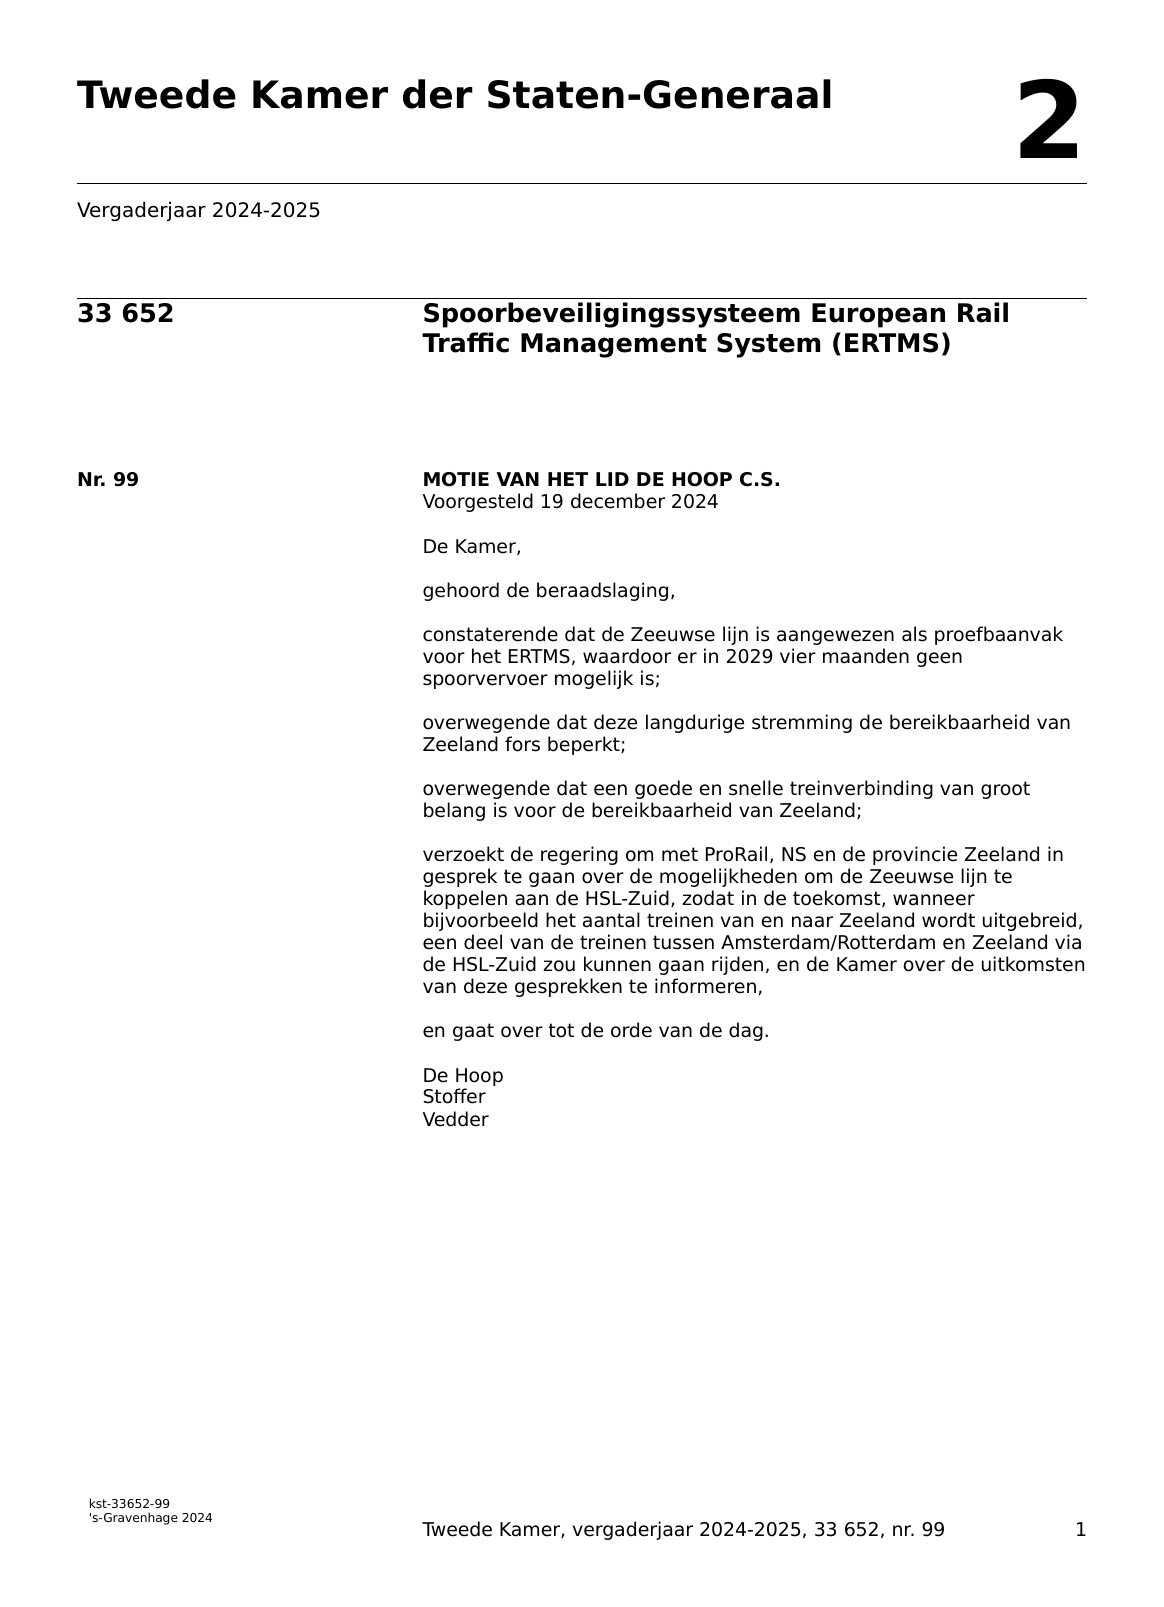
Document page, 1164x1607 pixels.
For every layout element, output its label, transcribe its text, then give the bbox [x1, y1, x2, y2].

text verzoekt de regering om met ProRail, NS en de provincie Zeeland in gesprek te gaan over de mogelijkheden om de Zeeuwse lijn te koppelen aan de HSL-Zuid, zodat in de toekomst, wanneer bijvoorbeeld het aantal treinen van en naar Zeeland wordt uitgebreid, een deel van de treinen tussen Amsterdam/Rotterdam en Zeeland via de HSL-Zuid zou kunnen gaan rijden, en de Kamer over de uitkomsten van deze gesprekken te informeren, [422, 844, 1087, 998]
text constaterende dat de Zeeuwse lijn is aangewezen als proefbaanvak voor het ERTMS, waardoor er in 2029 vier maanden geen spoorvervoer mogelijk is; [422, 624, 1087, 690]
table_cell Vergaderjaar 2024-2025 [77, 184, 1087, 298]
text gehoord de beraadslaging, [422, 580, 1087, 602]
text overwegende dat een goede en snelle treinverbinding van groot belang is voor de bereikbaarheid van Zeeland; [422, 778, 1087, 822]
text en gaat over tot de orde van de dag. [422, 1020, 1087, 1042]
table_header 2 [886, 59, 1087, 183]
subtitle Nr. 99 MOTIE VAN HET LID DE HOOP C.S. [77, 469, 1087, 491]
text 's-Gravenhage 2024 [88, 1511, 323, 1525]
text Stoffer [422, 1086, 1087, 1108]
text overwegende dat deze langdurige stremming de bereikbaarheid van Zeeland fors beperkt; [422, 712, 1087, 756]
table_header Tweede Kamer der Staten-Generaal [77, 59, 886, 183]
subtitle 33 652 Spoorbeveiligingssysteem European Rail Traffic Management System (ERTMS) [77, 299, 1087, 358]
text kst-33652-99 [88, 1497, 323, 1511]
text De Hoop [422, 1064, 1087, 1086]
text Voorgesteld 19 december 2024 [422, 491, 1087, 513]
text Vedder [422, 1108, 1087, 1130]
text De Kamer, [422, 536, 1087, 557]
